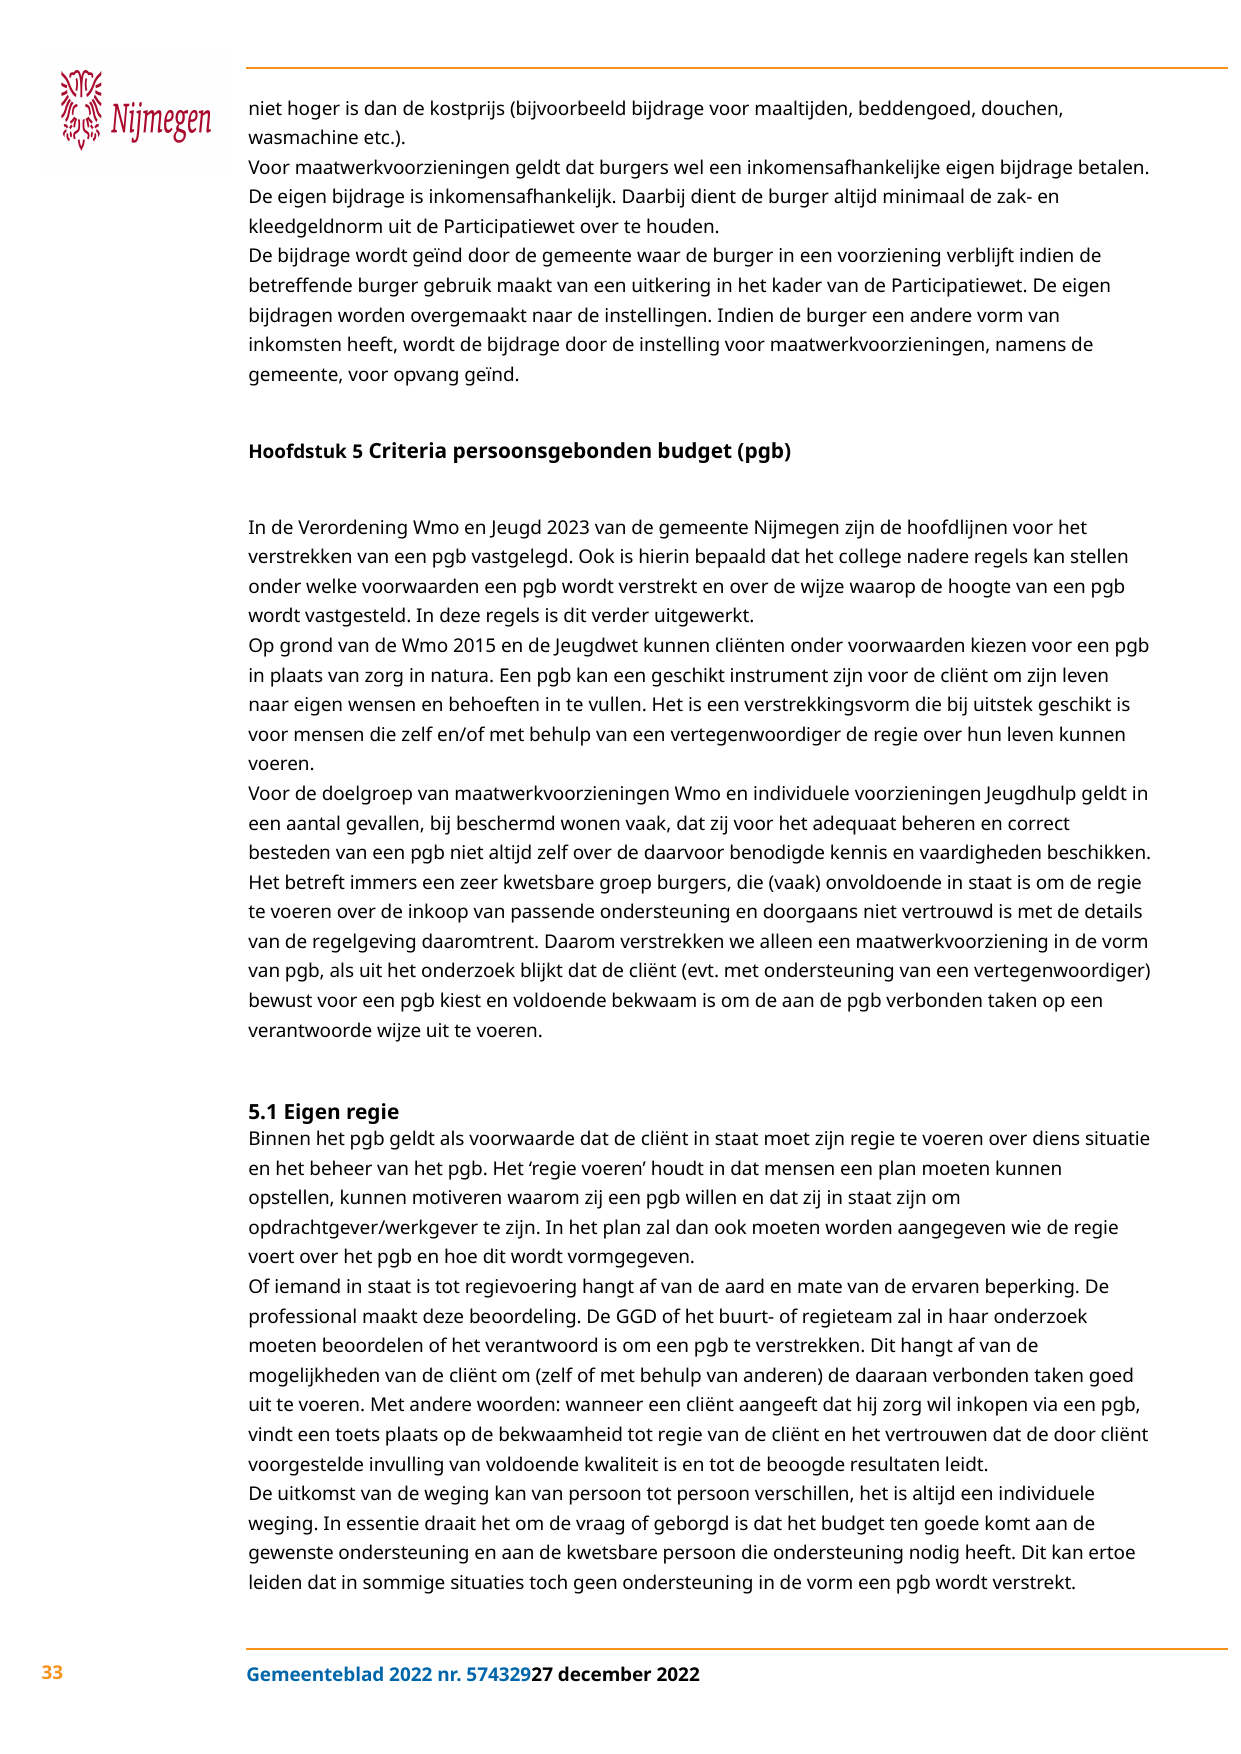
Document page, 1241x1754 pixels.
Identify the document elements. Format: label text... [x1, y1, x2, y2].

text Voor de doelgroep van maatwerkvoorzieningen Wmo en individuele voorzieningen Jeugdhulp geldt in een aantal gevallen, bij beschermd wonen vaak, dat zij voor het adequaat beheren en correct besteden van een pgb niet altijd zelf over de daarvoor benodigde kennis en vaardigheden beschikken. Het betreft immers een zeer kwetsbare groep burgers, die (vaak) onvoldoende in staat is om de regie te voeren over de inkoop van passende ondersteuning en doorgaans niet vertrouwd is met de details van de regelgeving daaromtrent. Daarom verstrekken we alleen een maatwerkvoorziening in de vorm van pgb, als uit het onderzoek blijkt dat de cliënt (evt. met ondersteuning van een vertegenwoordiger) bewust voor een pgb kiest en voldoende bekwaam is om de aan de pgb verbonden taken op een verantwoorde wijze uit te voeren. [248, 780, 1152, 1043]
text 5.1 Eigen regie [248, 1097, 1152, 1125]
text Of iemand in staat is tot regievoering hangt af van de aard en mate van de ervaren beperking. De professional maakt deze beoordeling. De GGD of het buurt- of regieteam zal in haar onderzoek moeten beoordelen of het verantwoord is om een pgb te verstrekken. Dit hangt af van de mogelijkheden van de cliënt om (zelf of met behulp van anderen) de daaraan verbonden taken goed uit te voeren. Met andere woorden: wanneer een cliënt aangeeft dat hij zorg wil inkopen via een pgb, vindt een toets plaats op de bekwaamheid tot regie van de cliënt en het vertrouwen dat de door cliënt voorgestelde invulling van voldoende kwaliteit is en tot de beoogde resultaten leidt. [248, 1273, 1152, 1476]
text Binnen het pgb geldt als voorwaarde dat de cliënt in staat moet zijn regie te voeren over diens situatie en het beheer van het pgb. Het ‘regie voeren’ houdt in dat mensen een plan moeten kunnen opstellen, kunnen motiveren waarom zij een pgb willen en dat zij in staat zijn om opdrachtgever/werkgever te zijn. In het plan zal dan ook moeten worden aangegeven wie de regie voert over het pgb en hoe dit wordt vormgegeven. [248, 1125, 1152, 1269]
text In de Verordening Wmo en Jeugd 2023 van de gemeente Nijmegen zijn de hoofdlijnen voor het verstrekken van een pgb vastgelegd. Ook is hierin bepaald dat het college nadere regels kan stellen onder welke voorwaarden een pgb wordt verstrekt en over de wijze waarop de hoogte van een pgb wordt vastgesteld. In deze regels is dit verder uitgewerkt. [248, 514, 1152, 628]
text De uitkomst van de weging kan van persoon tot persoon verschillen, het is altijd een individuele weging. In essentie draait het om de vraag of geborgd is dat het budget ten goede komt aan de gewenste ondersteuning en aan de kwetsbare persoon die ondersteuning nodig heeft. Dit kan ertoe leiden dat in sommige situaties toch geen ondersteuning in de vorm een pgb wordt verstrekt. [248, 1480, 1152, 1595]
text De bijdrage wordt geïnd door de gemeente waar de burger in een voorziening verblijft indien de betreffende burger gebruik maakt van een uitkering in het kader van de Participatiewet. De eigen bijdragen worden overgemaakt naar de instellingen. Indien de burger een andere vorm van inkomsten heeft, wordt de bijdrage door de instelling voor maatwerkvoorzieningen, namens de gemeente, voor opvang geïnd. [248, 243, 1152, 387]
text niet hoger is dan de kostprijs (bijvoorbeeld bijdrage voor maaltijden, beddengoed, douchen, wasmachine etc.). [248, 95, 1152, 150]
text Hoofdstuk 5 Criteria persoonsgebonden budget (pgb) [248, 436, 1152, 465]
text Voor maatwerkvoorzieningen geldt dat burgers wel een inkomensafhankelijke eigen bijdrage betalen. De eigen bijdrage is inkomensafhankelijk. Daarbij dient de burger altijd minimaal de zak- en kleedgeldnorm uit de Participatiewet over te houden. [248, 154, 1152, 239]
text Op grond van de Wmo 2015 en de Jeugdwet kunnen cliënten onder voorwaarden kiezen voor een pgb in plaats van zorg in natura. Een pgb kan een geschikt instrument zijn voor de cliënt om zijn leven naar eigen wensen en behoeften in te vullen. Het is een verstrekkingsvorm die bij uitstek geschikt is voor mensen die zelf en/of met behulp van een vertegenwoordiger de regie over hun leven kunnen voeren. [248, 632, 1152, 776]
picture [41, 47, 231, 172]
